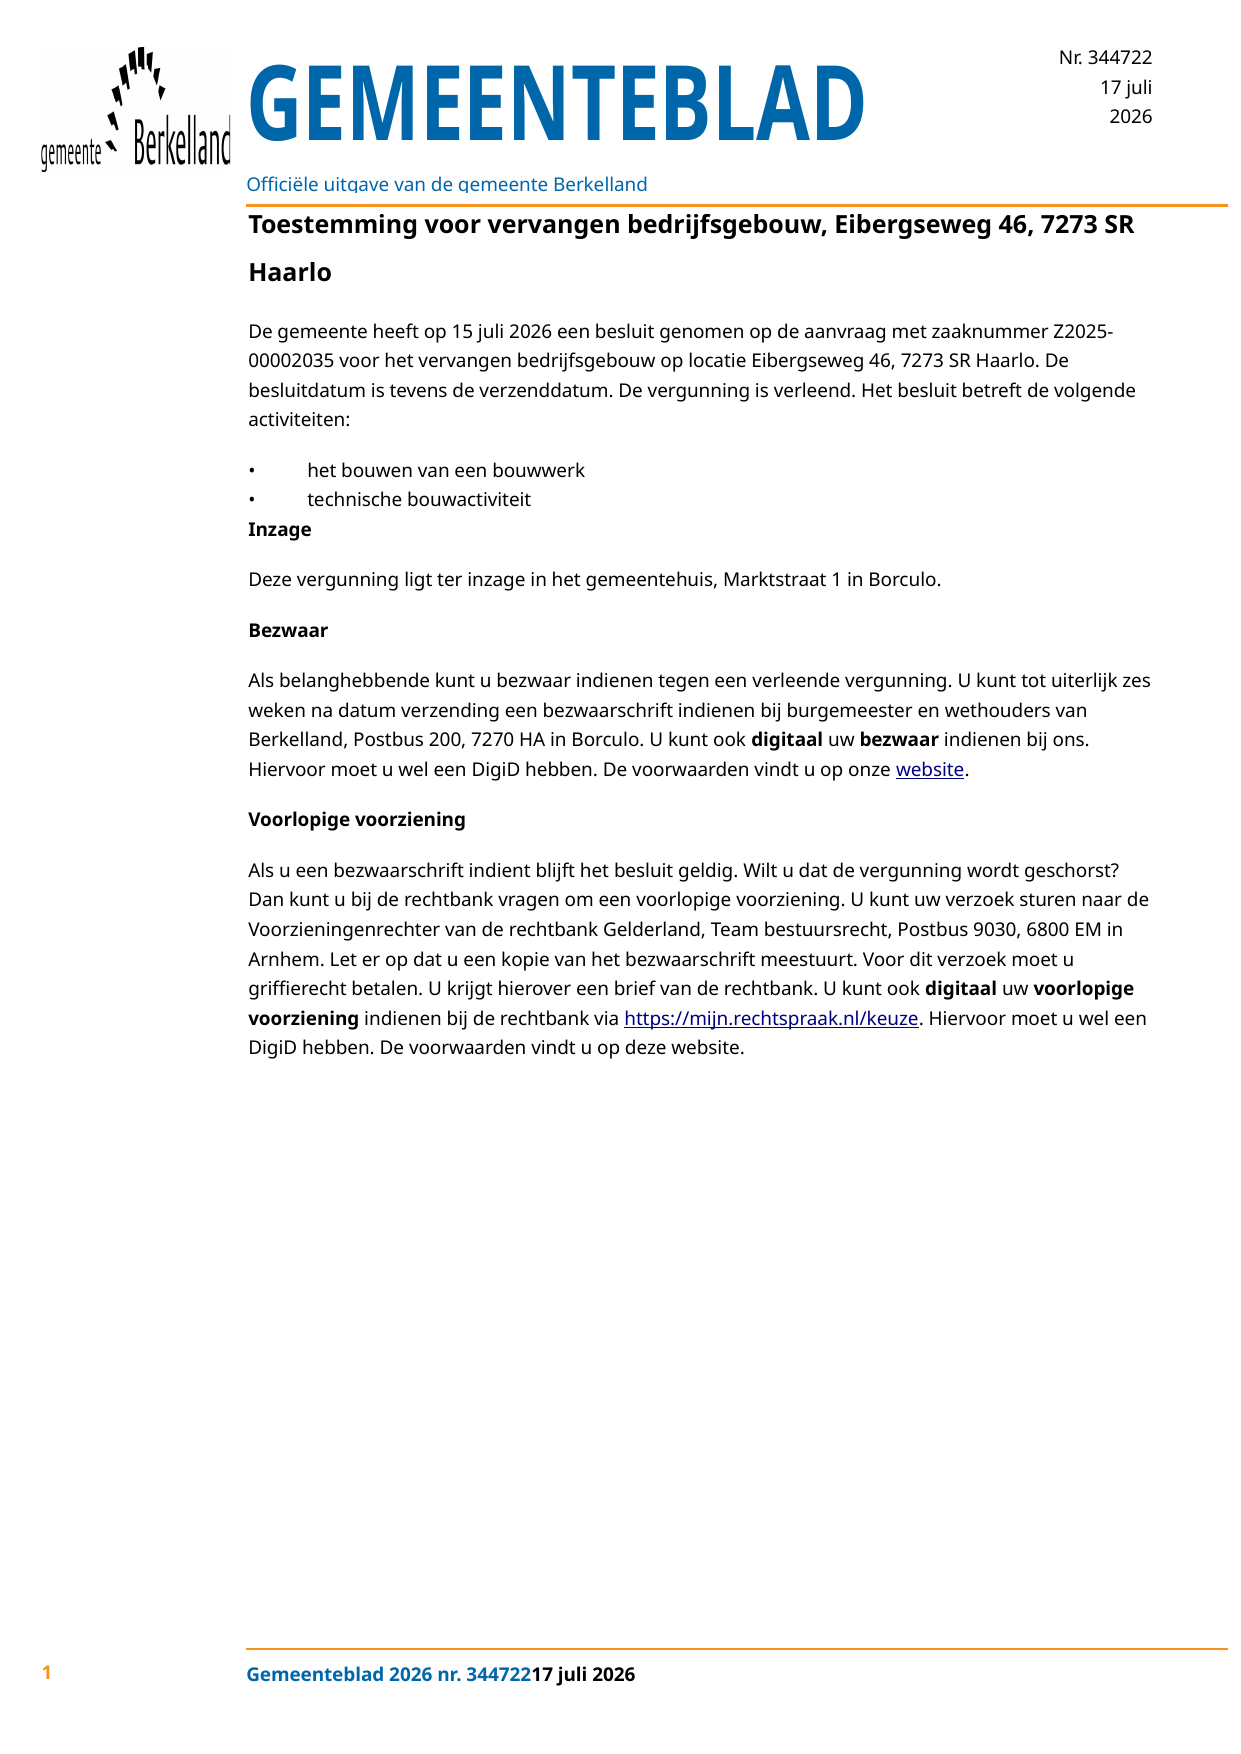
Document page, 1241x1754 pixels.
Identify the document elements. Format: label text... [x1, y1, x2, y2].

list het bouwen van een bouwwerk [248, 457, 1152, 483]
picture [41, 47, 231, 172]
text Als u een bezwaarschrift indient blijft het besluit geldig. Wilt u dat de vergunning wordt geschorst? Dan kunt u bij de rechtbank vragen om een voorlopige voorziening. U kunt uw verzoek sturen naar de Voorzieningenrechter van de rechtbank Gelderland, Team bestuursrecht, Postbus 9030, 6800 EM in Arnhem. Let er op dat u een kopie van het bezwaarschrift meestuurt. Voor dit verzoek moet u griffierecht betalen. U krijgt hierover een brief van de rechtbank. U kunt ook digitaal uw voorlopige voorziening indienen bij de rechtbank via https://mijn.rechtspraak.nl/keuze. Hiervoor moet u wel een DigiD hebben. De voorwaarden vindt u op deze website. [248, 857, 1152, 1060]
text Toestemming voor vervangen bedrijfsgebouw, Eibergseweg 46, 7273 SR Haarlo [248, 207, 1152, 288]
text De gemeente heeft op 15 juli 2026 een besluit genomen op de aanvraag met zaaknummer Z2025-00002035 voor het vervangen bedrijfsgebouw op locatie Eibergseweg 46, 7273 SR Haarlo. De besluitdatum is tevens de verzenddatum. De vergunning is verleend. Het besluit betreft de volgende activiteiten: [248, 318, 1152, 432]
text Deze vergunning ligt ter inzage in het gemeentehuis, Marktstraat 1 in Borculo. [248, 567, 1152, 592]
text Als belanghebbende kunt u bezwaar indienen tegen een verleende vergunning. U kunt tot uiterlijk zes weken na datum verzending een bezwaarschrift indienen bij burgemeester en wethouders van Berkelland, Postbus 200, 7270 HA in Borculo. U kunt ook digitaal uw bezwaar indienen bij ons. Hiervoor moet u wel een DigiD hebben. De voorwaarden vindt u op onze website. [248, 667, 1152, 782]
text Bezwaar [248, 617, 1152, 643]
list technische bouwactiviteit [248, 487, 1152, 512]
text Inzage [248, 516, 1152, 542]
text Voorlopige voorziening [248, 807, 1152, 832]
